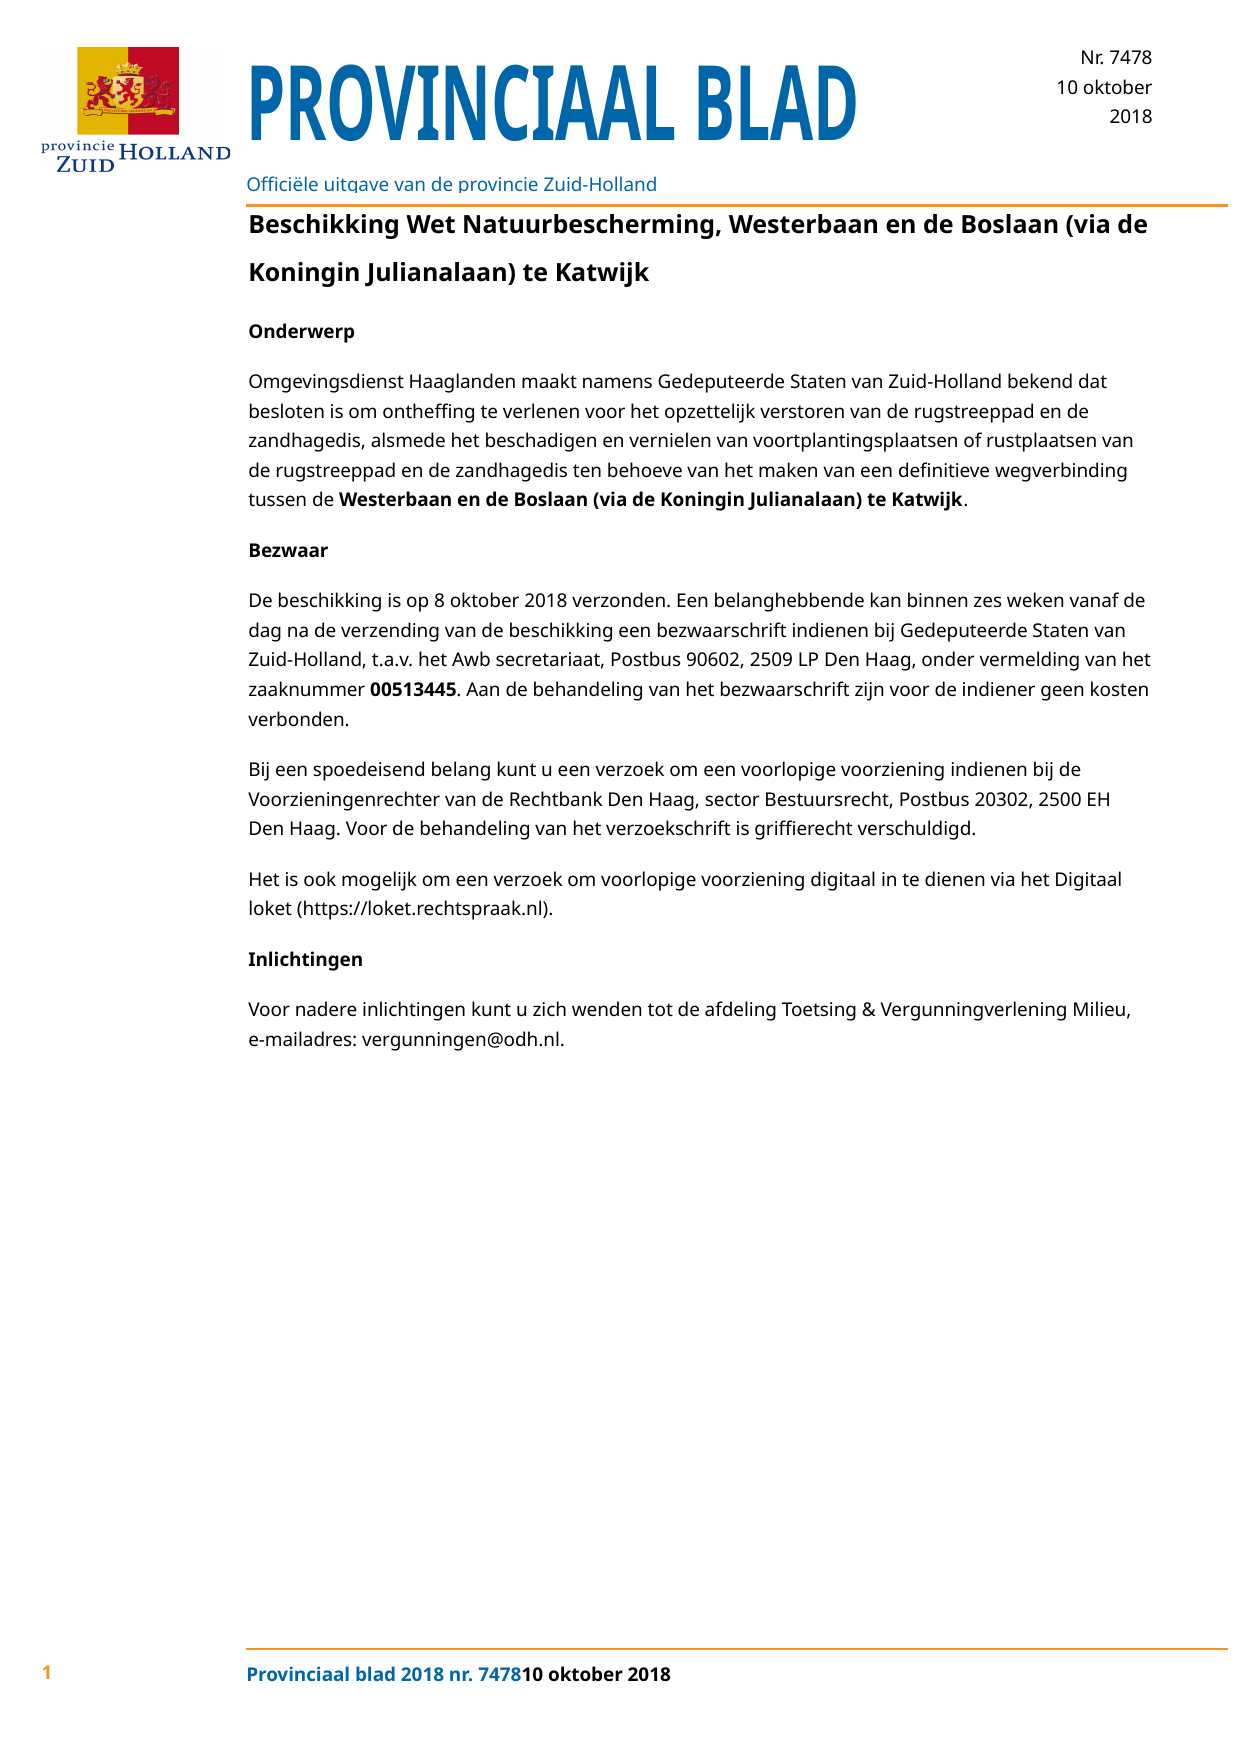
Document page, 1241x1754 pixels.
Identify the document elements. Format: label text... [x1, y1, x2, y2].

text Bezwaar [248, 537, 1152, 563]
text Omgevingsdienst Haaglanden maakt namens Gedeputeerde Staten van Zuid-Holland bekend dat besloten is om ontheffing te verlenen voor het opzettelijk verstoren van de rugstreeppad en de zandhagedis, alsmede het beschadigen en vernielen van voortplantingsplaatsen of rustplaatsen van de rugstreeppad en de zandhagedis ten behoeve van het maken van een definitieve wegverbinding tussen de Westerbaan en de Boslaan (via de Koningin Julianalaan) te Katwijk. [248, 368, 1152, 512]
text Onderwerp [248, 318, 1152, 344]
picture [41, 47, 231, 172]
text Voor nadere inlichtingen kunt u zich wenden tot de afdeling Toetsing & Vergunningverlening Milieu, e-mailadres: vergunningen@odh.nl. [248, 996, 1152, 1052]
text Bij een spoedeisend belang kunt u een verzoek om een voorlopige voorziening indienen bij de Voorzieningenrechter van de Rechtbank Den Haag, sector Bestuursrecht, Postbus 20302, 2500 EH Den Haag. Voor de behandeling van het verzoekschrift is griffierecht verschuldigd. [248, 756, 1152, 841]
text Inlichtingen [248, 946, 1152, 972]
text De beschikking is op 8 oktober 2018 verzonden. Een belanghebbende kan binnen zes weken vanaf de dag na de verzending van de beschikking een bezwaarschrift indienen bij Gedeputeerde Staten van Zuid-Holland, t.a.v. het Awb secretariaat, Postbus 90602, 2509 LP Den Haag, onder vermelding van het zaaknummer 00513445. Aan de behandeling van het bezwaarschrift zijn voor de indiener geen kosten verbonden. [248, 587, 1152, 732]
text Het is ook mogelijk om een verzoek om voorlopige voorziening digitaal in te dienen via het Digitaal loket (https://loket.rechtspraak.nl). [248, 866, 1152, 921]
text Beschikking Wet Natuurbescherming, Westerbaan en de Boslaan (via de Koningin Julianalaan) te Katwijk [248, 207, 1152, 288]
